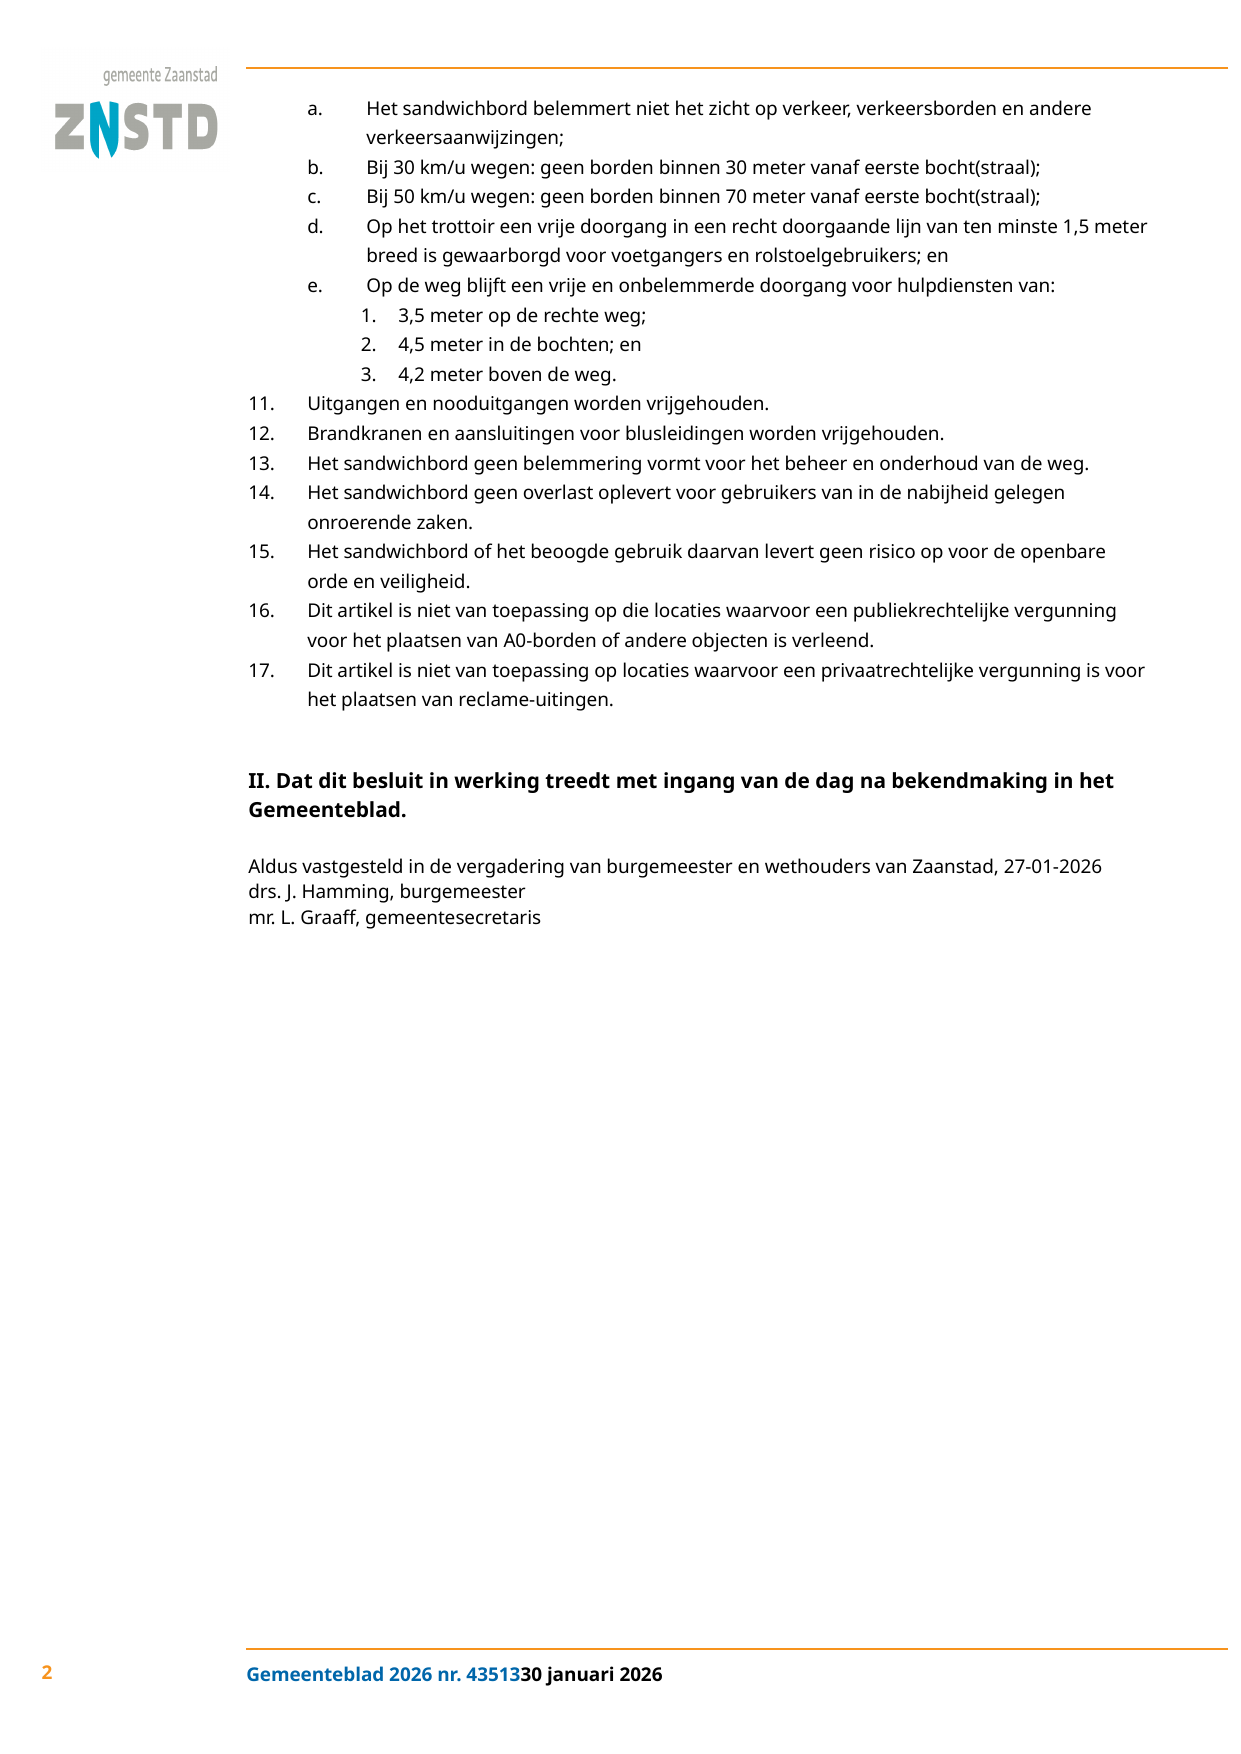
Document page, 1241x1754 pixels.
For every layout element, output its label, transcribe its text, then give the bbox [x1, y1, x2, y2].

list Het sandwichbord belemmert niet het zicht op verkeer, verkeersborden en andere verkeersaanwijzingen; [307, 95, 1152, 150]
list Op de weg blijft een vrije en onbelemmerde doorgang voor hulpdiensten van: [307, 272, 1152, 298]
picture [41, 47, 231, 172]
text Aldus vastgesteld in de vergadering van burgemeester en wethouders van Zaanstad, 27-01-2026 [248, 853, 1152, 879]
text mr. L. Graaff, gemeentesecretaris [248, 904, 1152, 930]
list 4,2 meter boven de weg. [361, 361, 1152, 387]
list Bij 30 km/u wegen: geen borden binnen 30 meter vanaf eerste bocht(straal); [307, 154, 1152, 180]
list Dit artikel is niet van toepassing op die locaties waarvoor een publiekrechtelijke vergunning voor het plaatsen van A0-borden of andere objecten is verleend. [248, 598, 1152, 653]
list 3,5 meter op de rechte weg; [361, 302, 1152, 328]
text II. Dat dit besluit in werking treedt met ingang van de dag na bekendmaking in het Gemeenteblad. [248, 766, 1152, 823]
list Bij 50 km/u wegen: geen borden binnen 70 meter vanaf eerste bocht(straal); [307, 183, 1152, 209]
list Het sandwichbord of het beoogde gebruik daarvan levert geen risico op voor de openbare orde en veiligheid. [248, 538, 1152, 594]
list Brandkranen en aansluitingen voor blusleidingen worden vrijgehouden. [248, 420, 1152, 446]
list Dit artikel is niet van toepassing op locaties waarvoor een privaatrechtelijke vergunning is voor het plaatsen van reclame-uitingen. [248, 657, 1152, 712]
list Uitgangen en nooduitgangen worden vrijgehouden. [248, 391, 1152, 416]
text drs. J. Hamming, burgemeester [248, 879, 1152, 904]
list Het sandwichbord geen belemmering vormt voor het beheer en onderhoud van de weg. [248, 450, 1152, 476]
list 4,5 meter in de bochten; en [361, 331, 1152, 357]
list Op het trottoir een vrije doorgang in een recht doorgaande lijn van ten minste 1,5 meter breed is gewaarborgd voor voetgangers en rolstoelgebruikers; en [307, 213, 1152, 268]
list Het sandwichbord geen overlast oplevert voor gebruikers van in de nabijheid gelegen onroerende zaken. [248, 479, 1152, 535]
